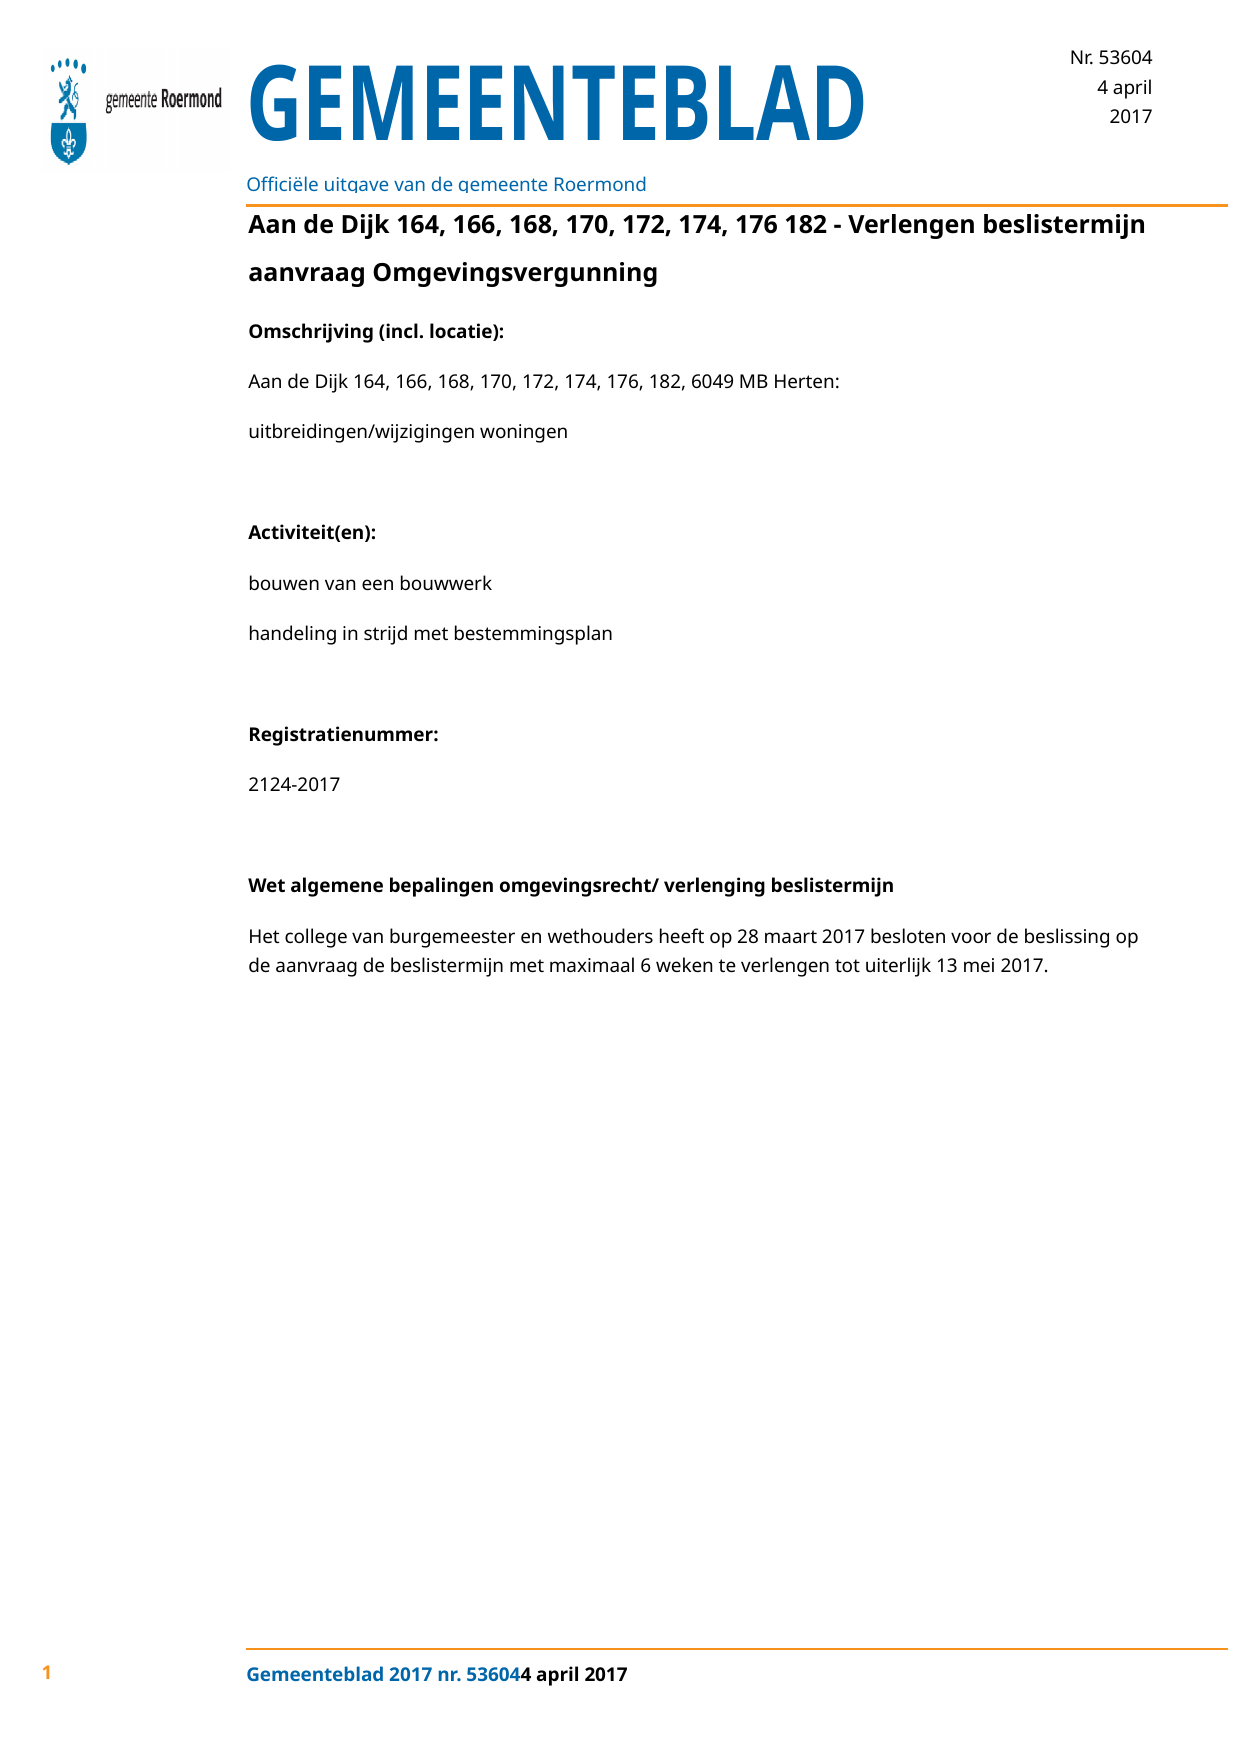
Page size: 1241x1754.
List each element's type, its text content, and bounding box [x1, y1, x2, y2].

text handeling in strijd met bestemmingsplan [248, 620, 1152, 646]
text uitbreidingen/wijzigingen woningen [248, 419, 1152, 444]
text Omschrijving (incl. locatie): [248, 318, 1152, 344]
text Aan de Dijk 164, 166, 168, 170, 172, 174, 176, 182, 6049 MB Herten: [248, 368, 1152, 394]
text bouwen van een bouwwerk [248, 570, 1152, 596]
text Aan de Dijk 164, 166, 168, 170, 172, 174, 176 182 - Verlengen beslistermijn aanvraag Omgevingsvergunning [248, 207, 1152, 288]
text Registratienummer: [248, 721, 1152, 747]
text Wet algemene bepalingen omgevingsrecht/ verlenging beslistermijn [248, 872, 1152, 898]
text Het college van burgemeester en wethouders heeft op 28 maart 2017 besloten voor de beslissing op de aanvraag de beslistermijn met maximaal 6 weken te verlengen tot uiterlijk 13 mei 2017. [248, 923, 1152, 978]
text Activiteit(en): [248, 519, 1152, 545]
text 2124-2017 [248, 772, 1152, 797]
picture [41, 47, 231, 172]
